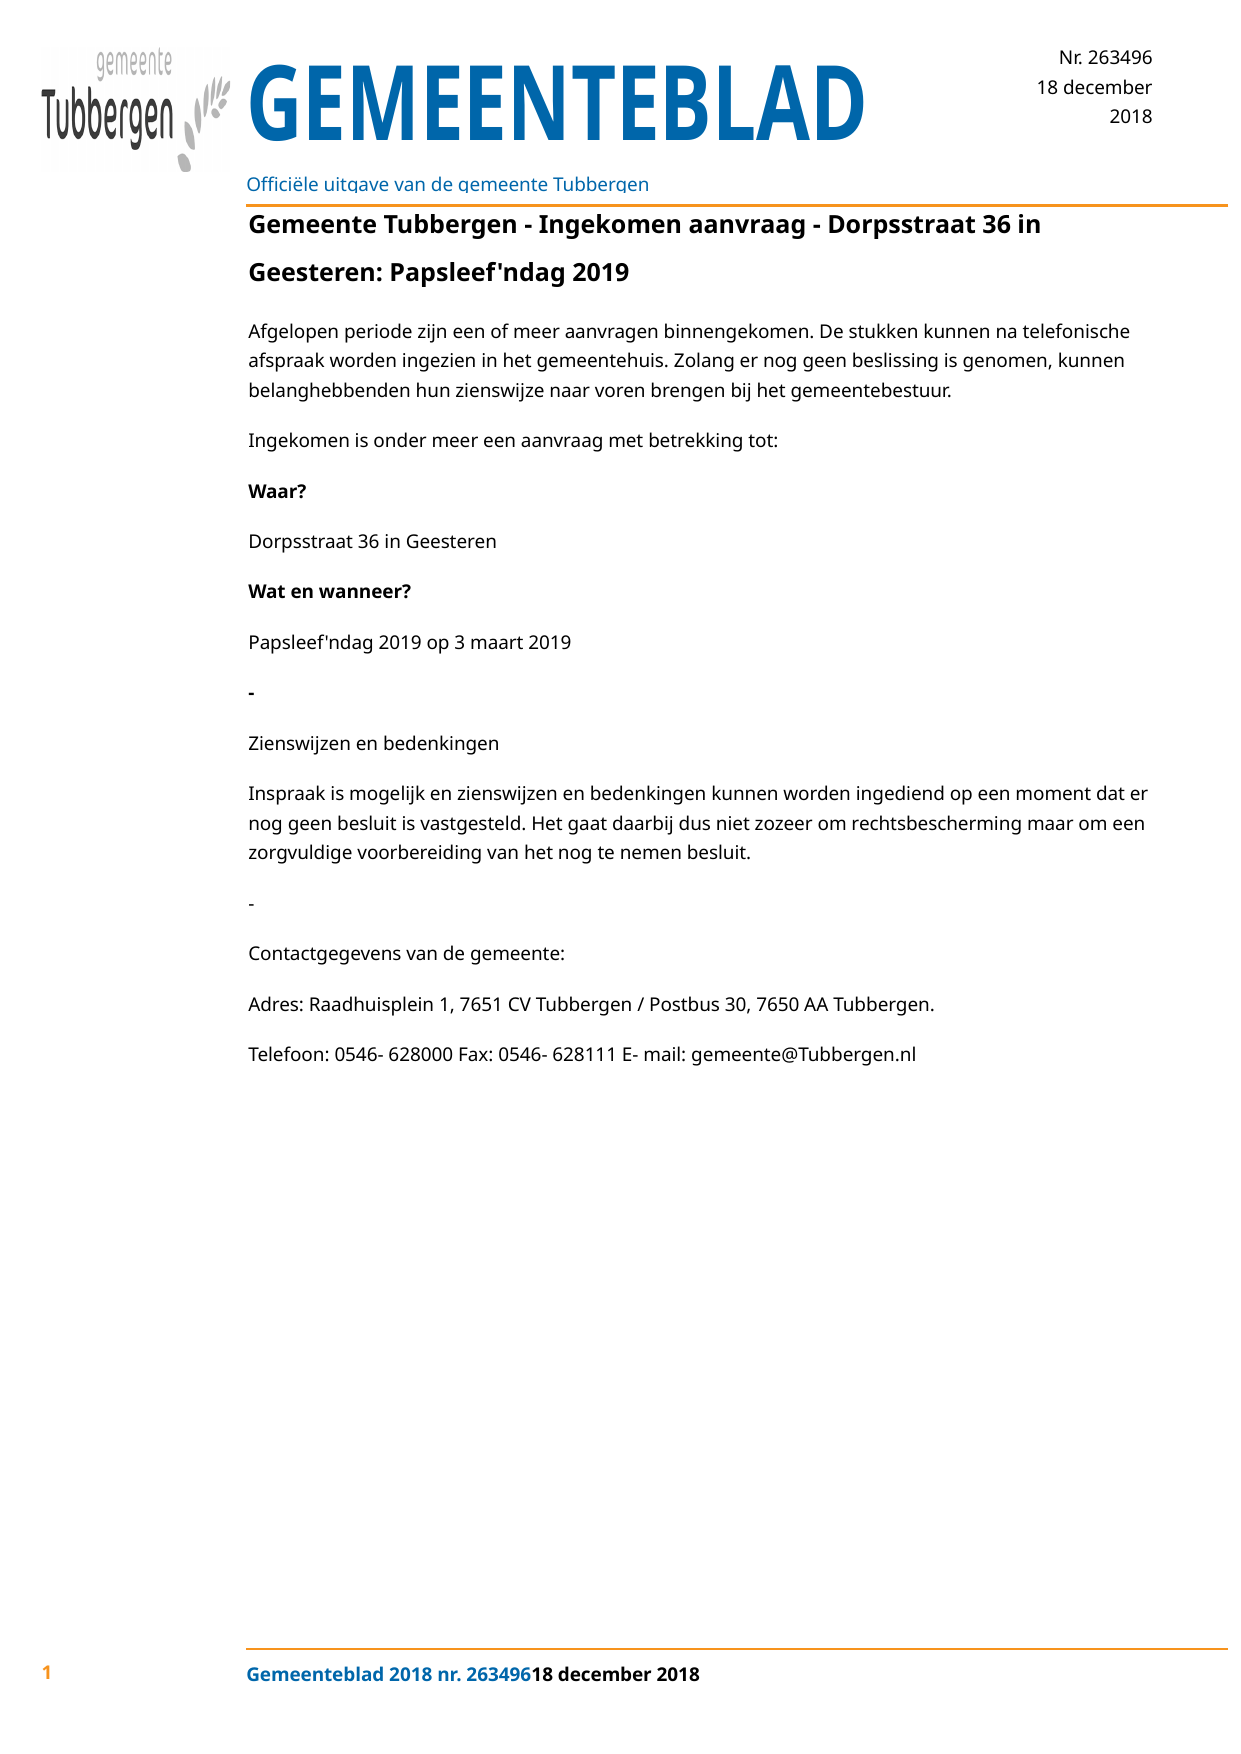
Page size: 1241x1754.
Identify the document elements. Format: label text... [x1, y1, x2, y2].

text Gemeente Tubbergen - Ingekomen aanvraag - Dorpsstraat 36 in Geesteren: Papsleef'ndag 2019 [248, 207, 1152, 288]
text Contactgegevens van de gemeente: [248, 940, 1152, 966]
picture [41, 47, 231, 172]
text - [248, 679, 1152, 705]
text Waar? [248, 478, 1152, 504]
text Adres: Raadhuisplein 1, 7651 CV Tubbergen / Postbus 30, 7650 AA Tubbergen. [248, 991, 1152, 1017]
text Telefoon: 0546- 628000 Fax: 0546- 628111 E- mail: gemeente@Tubbergen.nl [248, 1041, 1152, 1067]
text Zienswijzen en bedenkingen [248, 730, 1152, 756]
text Dorpsstraat 36 in Geesteren [248, 528, 1152, 554]
text Papsleef'ndag 2019 op 3 maart 2019 [248, 629, 1152, 655]
text Afgelopen periode zijn een of meer aanvragen binnengekomen. De stukken kunnen na telefonische afspraak worden ingezien in het gemeentehuis. Zolang er nog geen beslissing is genomen, kunnen belanghebbenden hun zienswijze naar voren brengen bij het gemeentebestuur. [248, 318, 1152, 403]
text Ingekomen is onder meer een aanvraag met betrekking tot: [248, 427, 1152, 453]
text Inspraak is mogelijk en zienswijzen en bedenkingen kunnen worden ingediend op een moment dat er nog geen besluit is vastgesteld. Het gaat daarbij dus niet zozeer om rechtsbescherming maar om een zorgvuldige voorbereiding van het nog te nemen besluit. [248, 780, 1152, 865]
text Wat en wanneer? [248, 579, 1152, 604]
text - [248, 890, 1152, 916]
